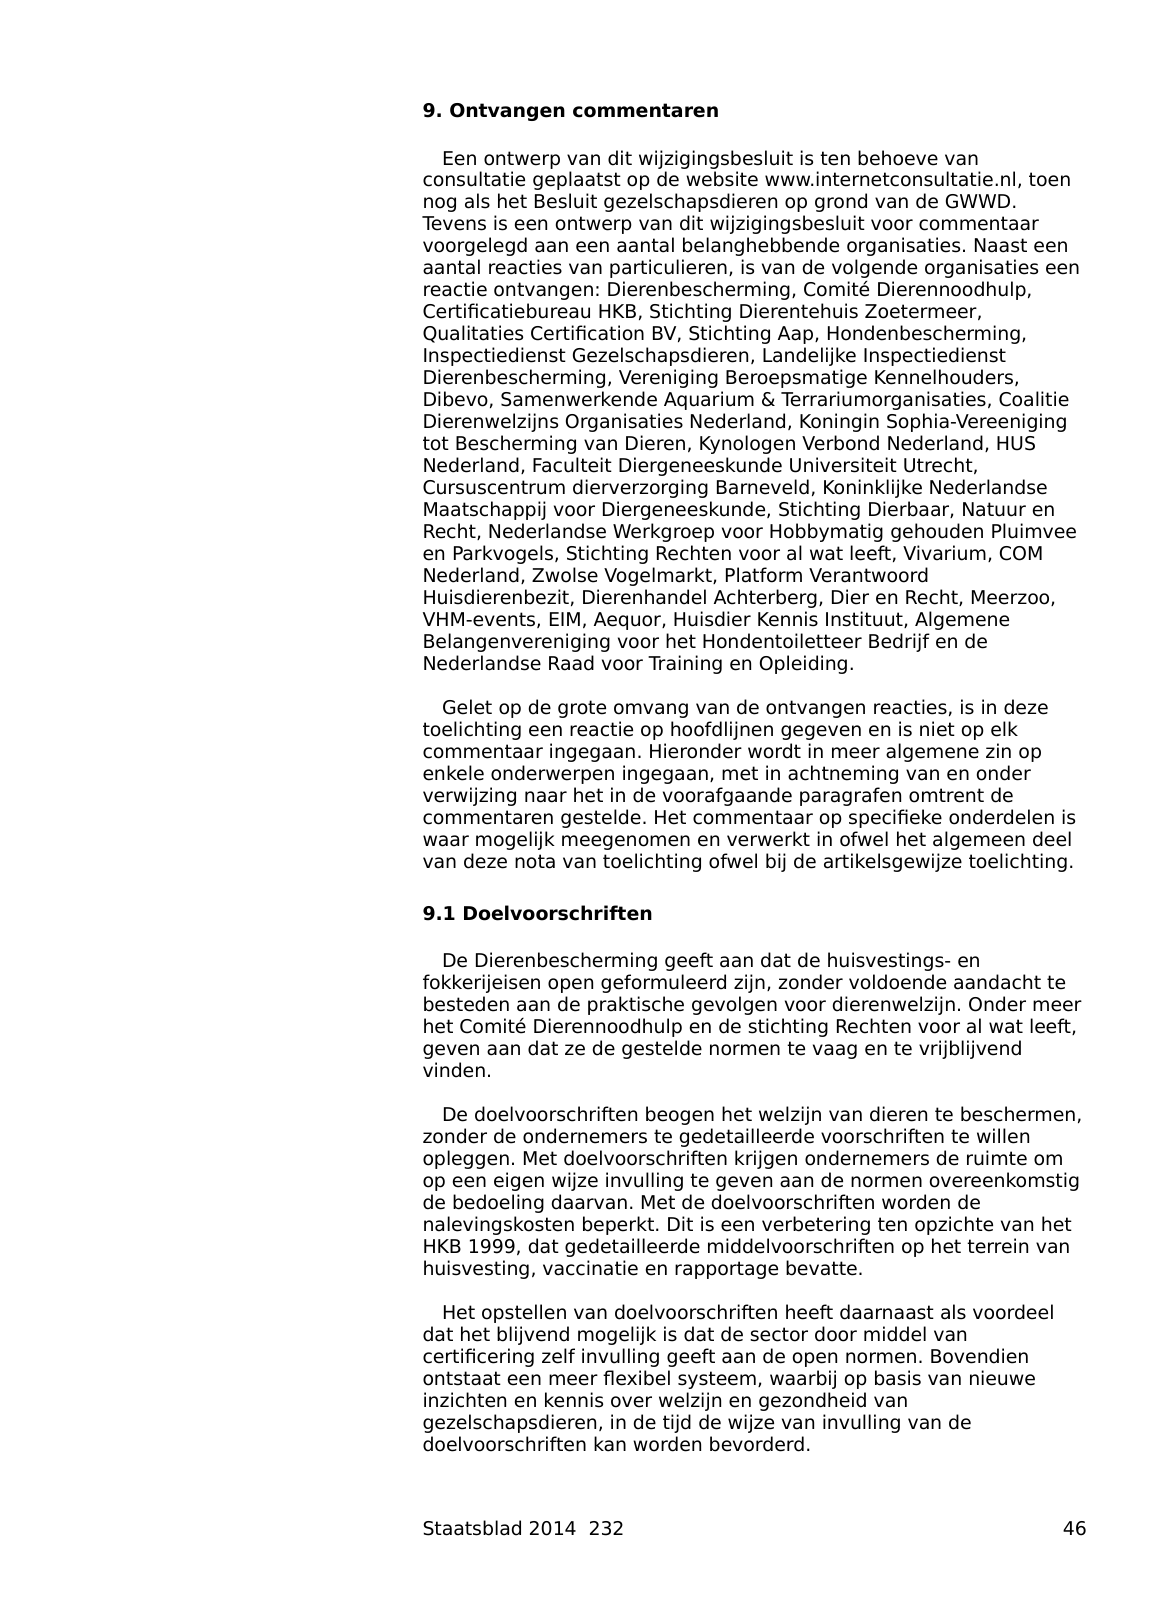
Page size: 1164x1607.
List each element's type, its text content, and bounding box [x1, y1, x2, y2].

text De Dierenbescherming geeft aan dat de huisvestings- en fokkerijeisen open geformuleerd zijn, zonder voldoende aandacht te besteden aan de praktische gevolgen voor dierenwelzijn. Onder meer het Comité Dierennoodhulp en de stichting Rechten voor al wat leeft, geven aan dat ze de gestelde normen te vaag en te vrijblijvend vinden. [422, 950, 1087, 1082]
text De doelvoorschriften beogen het welzijn van dieren te beschermen, zonder de ondernemers te gedetailleerde voorschriften te willen opleggen. Met doelvoorschriften krijgen ondernemers de ruimte om op een eigen wijze invulling te geven aan de normen overeenkomstig de bedoeling daarvan. Met de doelvoorschriften worden de nalevingskosten beperkt. Dit is een verbetering ten opzichte van het HKB 1999, dat gedetailleerde middelvoorschriften op het terrein van huisvesting, vaccinatie en rapportage bevatte. [422, 1104, 1087, 1280]
subtitle 9.1 Doelvoorschriften [422, 903, 1087, 925]
text Het opstellen van doelvoorschriften heeft daarnaast als voordeel dat het blijvend mogelijk is dat de sector door middel van certificering zelf invulling geeft aan de open normen. Bovendien ontstaat een meer flexibel systeem, waarbij op basis van nieuwe inzichten en kennis over welzijn en gezondheid van gezelschapsdieren, in de tijd de wijze van invulling van de doelvoorschriften kan worden bevorderd. [422, 1302, 1087, 1456]
subtitle 9. Ontvangen commentaren [422, 100, 1087, 122]
text Gelet op de grote omvang van de ontvangen reacties, is in deze toelichting een reactie op hoofdlijnen gegeven en is niet op elk commentaar ingegaan. Hieronder wordt in meer algemene zin op enkele onderwerpen ingegaan, met in achtneming van en onder verwijzing naar het in de voorafgaande paragrafen omtrent de commentaren gestelde. Het commentaar op specifieke onderdelen is waar mogelijk meegenomen en verwerkt in ofwel het algemeen deel van deze nota van toelichting ofwel bij de artikelsgewijze toelichting. [422, 697, 1087, 873]
text Een ontwerp van dit wijzigingsbesluit is ten behoeve van consultatie geplaatst op de website www.internetconsultatie.nl, toen nog als het Besluit gezelschapsdieren op grond van de GWWD. Tevens is een ontwerp van dit wijzigingsbesluit voor commentaar voorgelegd aan een aantal belanghebbende organisaties. Naast een aantal reacties van particulieren, is van de volgende organisaties een reactie ontvangen: Dierenbescherming, Comité Dierennoodhulp, Certificatiebureau HKB, Stichting Dierentehuis Zoetermeer, Qualitaties Certification BV, Stichting Aap, Hondenbescherming, Inspectiedienst Gezelschapsdieren, Landelijke Inspectiedienst Dierenbescherming, Vereniging Beroepsmatige Kennelhouders, Dibevo, Samenwerkende Aquarium & Terrariumorganisaties, Coalitie Dierenwelzijns Organisaties Nederland, Koningin Sophia-Vereeniging tot Bescherming van Dieren, Kynologen Verbond Nederland, HUS Nederland, Faculteit Diergeneeskunde Universiteit Utrecht, Cursuscentrum dierverzorging Barneveld, Koninklijke Nederlandse Maatschappij voor Diergeneeskunde, Stichting Dierbaar, Natuur en Recht, Nederlandse Werkgroep voor Hobbymatig gehouden Pluimvee en Parkvogels, Stichting Rechten voor al wat leeft, Vivarium, COM Nederland, Zwolse Vogelmarkt, Platform Verantwoord Huisdierenbezit, Dierenhandel Achterberg, Dier en Recht, Meerzoo, VHM-events, EIM, Aequor, Huisdier Kennis Instituut, Algemene Belangenvereniging voor het Hondentoiletteer Bedrijf en de Nederlandse Raad voor Training en Opleiding. [422, 147, 1087, 675]
